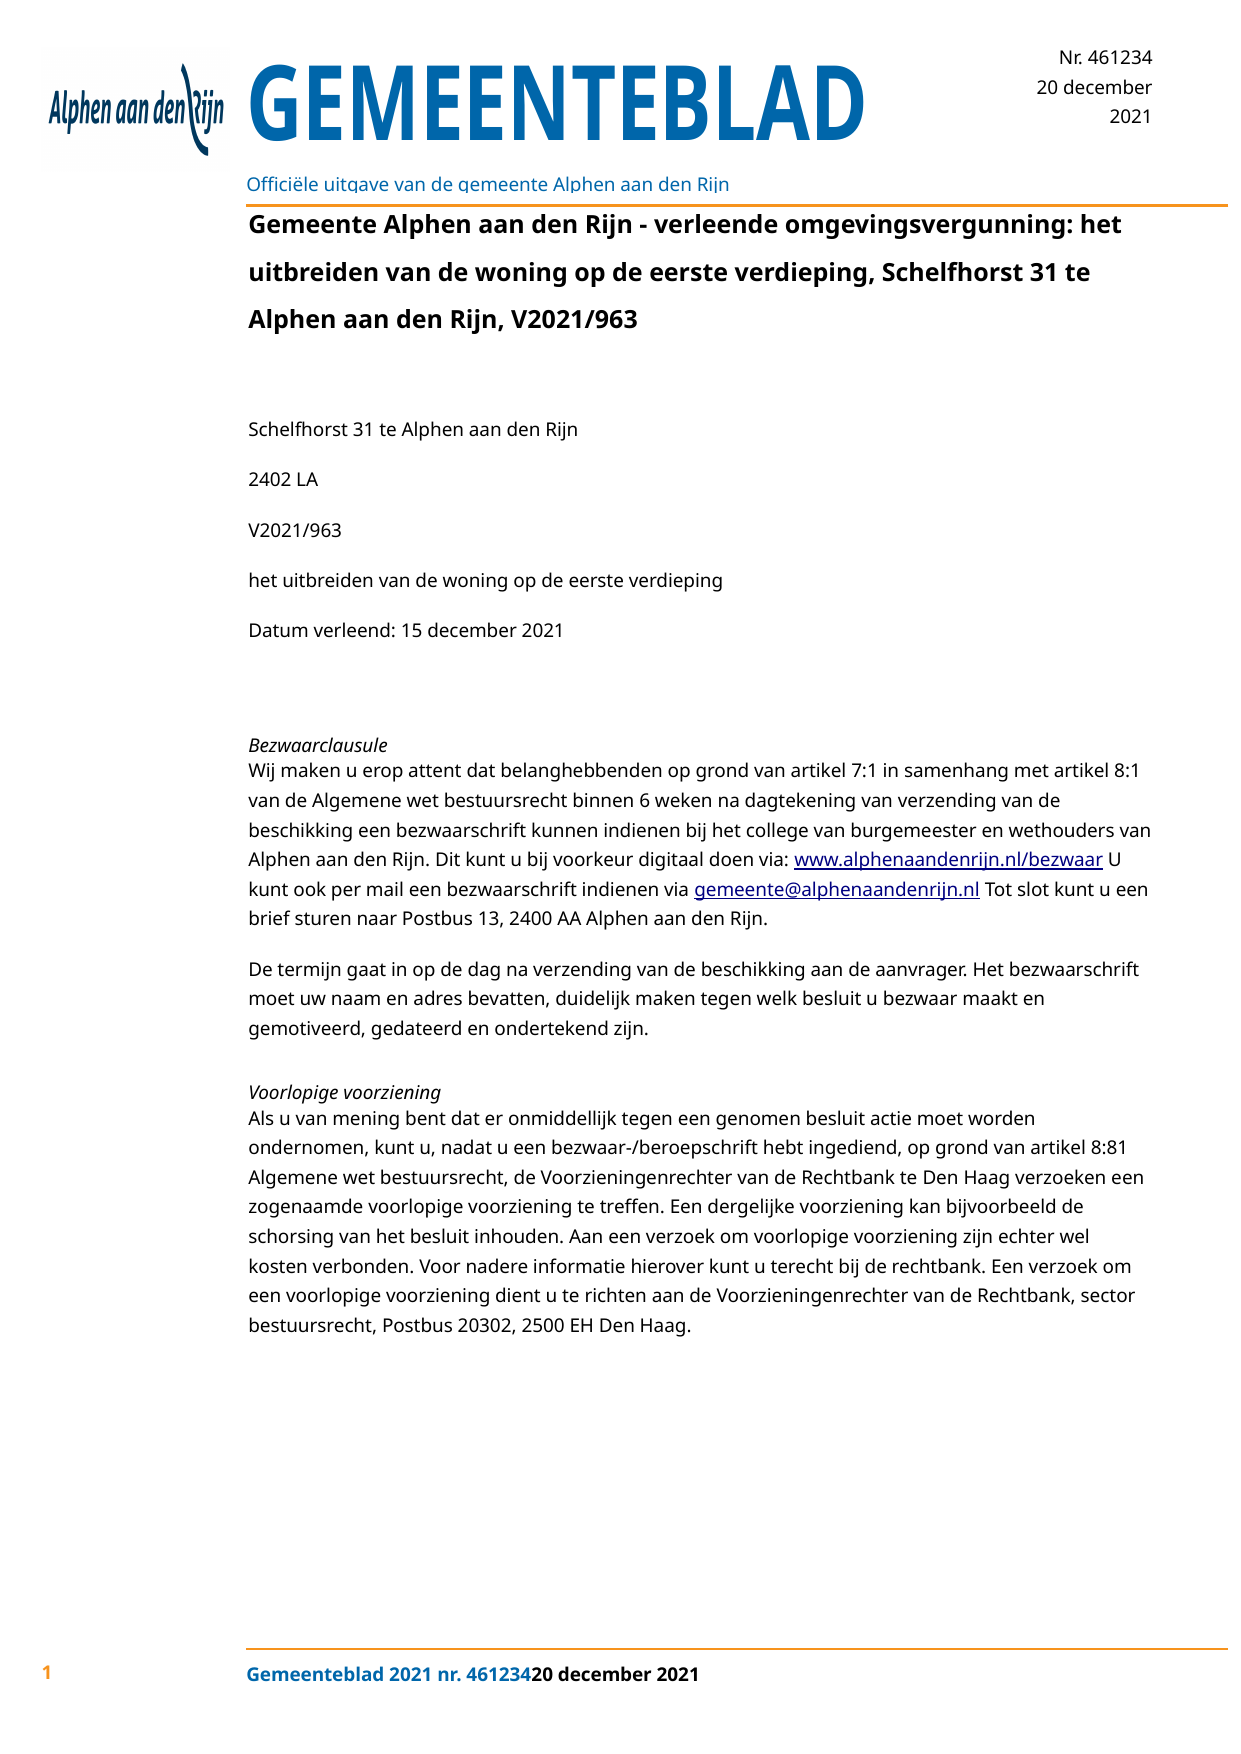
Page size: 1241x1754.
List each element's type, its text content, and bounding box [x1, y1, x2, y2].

text het uitbreiden van de woning op de eerste verdieping [248, 567, 1152, 593]
text Voorlopige voorziening [248, 1079, 1152, 1105]
text Als u van mening bent dat er onmiddellijk tegen een genomen besluit actie moet worden ondernomen, kunt u, nadat u een bezwaar-/beroepschrift hebt ingediend, op grond van artikel 8:81 Algemene wet bestuursrecht, de Voorzieningenrechter van de Rechtbank te Den Haag verzoeken een zogenaamde voorlopige voorziening te treffen. Een dergelijke voorziening kan bijvoorbeeld de schorsing van het besluit inhouden. Aan een verzoek om voorlopige voorziening zijn echter wel kosten verbonden. Voor nadere informatie hierover kunt u terecht bij de rechtbank. Een verzoek om een voorlopige voorziening dient u te richten aan de Voorzieningenrechter van de Rechtbank, sector bestuursrecht, Postbus 20302, 2500 EH Den Haag. [248, 1105, 1152, 1338]
text V2021/963 [248, 517, 1152, 542]
text Datum verleend: 15 december 2021 [248, 618, 1152, 643]
text Bezwaarclausule [248, 732, 1152, 758]
text Schelfhorst 31 te Alphen aan den Rijn [248, 416, 1152, 442]
text De termijn gaat in op de dag na verzending van de beschikking aan de aanvrager. Het bezwaarschrift moet uw naam en adres bevatten, duidelijk maken tegen welk besluit u bezwaar maakt en gemotiveerd, gedateerd en ondertekend zijn. [248, 956, 1152, 1041]
text Wij maken u erop attent dat belanghebbenden op grond van artikel 7:1 in samenhang met artikel 8:1 van de Algemene wet bestuursrecht binnen 6 weken na dagtekening van verzending van de beschikking een bezwaarschrift kunnen indienen bij het college van burgemeester en wethouders van Alphen aan den Rijn. Dit kunt u bij voorkeur digitaal doen via: www.alphenaandenrijn.nl/bezwaar U kunt ook per mail een bezwaarschrift indienen via gemeente@alphenaandenrijn.nl Tot slot kunt u een brief sturen naar Postbus 13, 2400 AA Alphen aan den Rijn. [248, 758, 1152, 931]
text 2402 LA [248, 466, 1152, 492]
picture [41, 47, 231, 172]
text Gemeente Alphen aan den Rijn - verleende omgevingsvergunning: het uitbreiden van de woning op de eerste verdieping, Schelfhorst 31 te Alphen aan den Rijn, V2021/963 [248, 207, 1152, 336]
